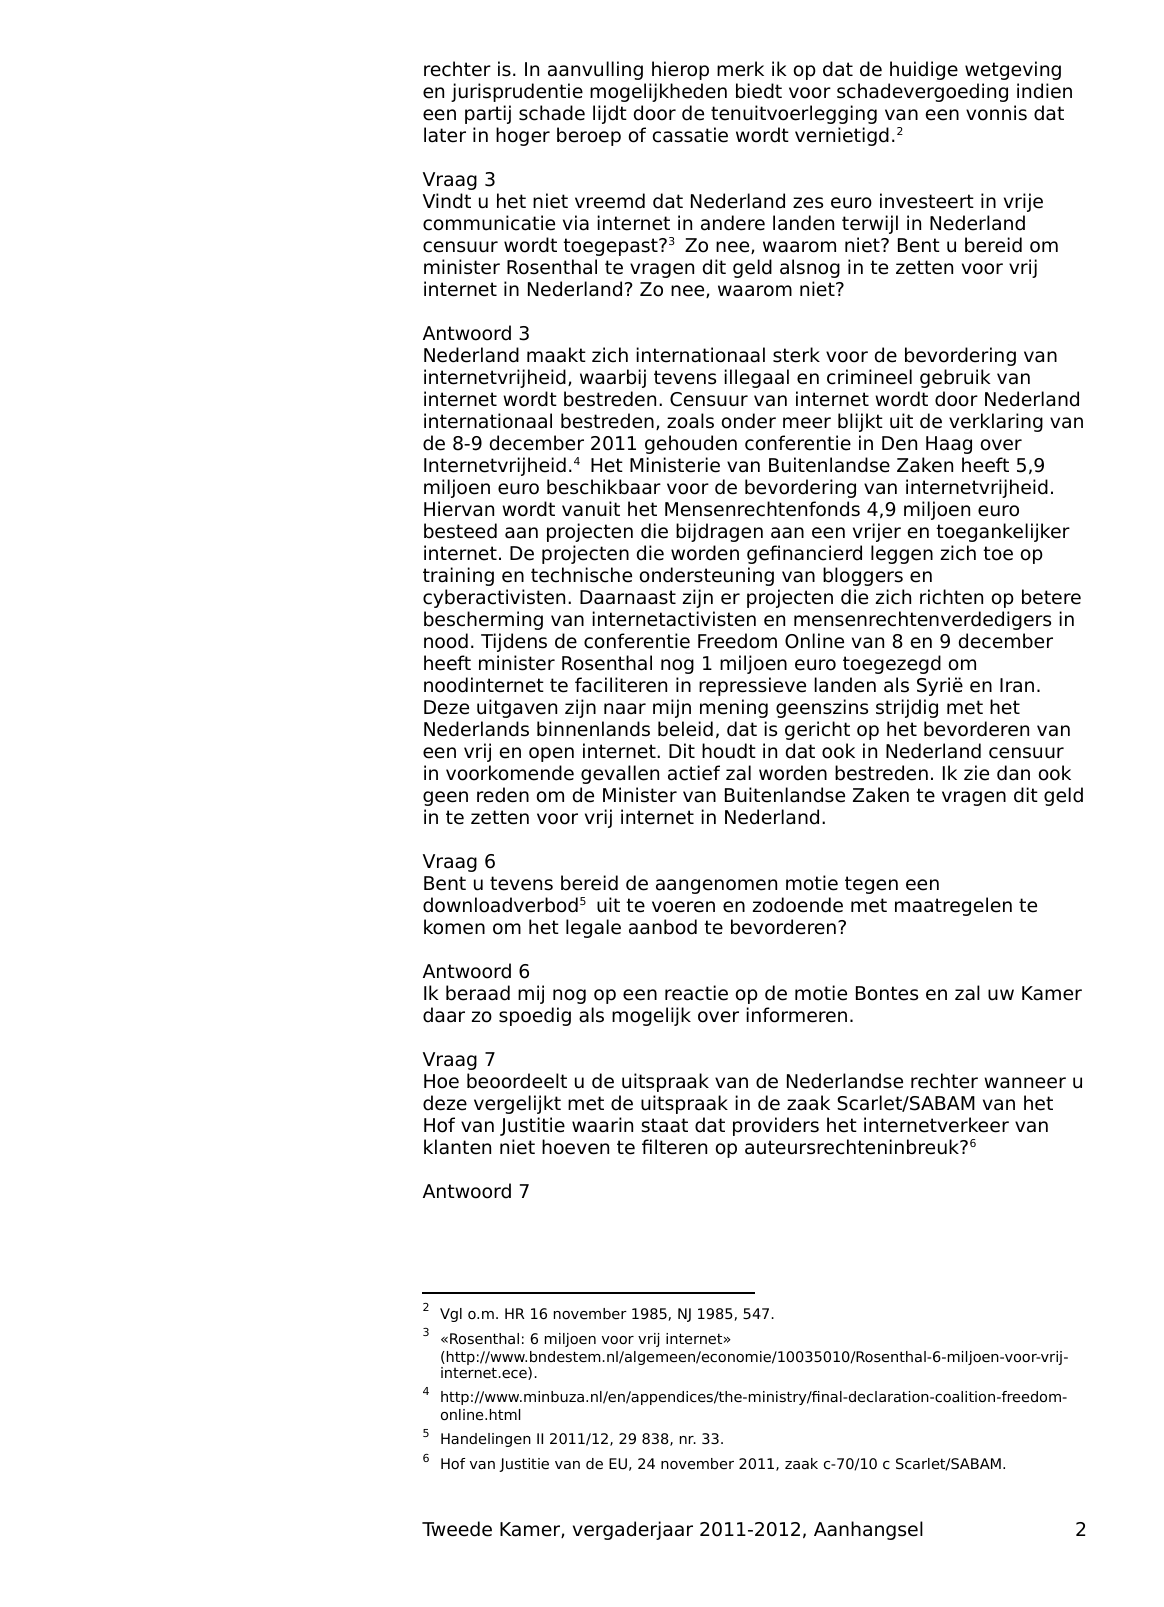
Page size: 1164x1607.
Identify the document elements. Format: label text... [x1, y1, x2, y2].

text Antwoord 3 [422, 323, 1087, 345]
text Handelingen II 2011/12, 29 838, nr. 33. [422, 1427, 1087, 1449]
text http://www.minbuza.nl/en/appendices/the-ministry/final-declaration-coalition-freedom-online.html [422, 1385, 1087, 1424]
text Hoe beoordeelt u de uitspraak van de Nederlandse rechter wanneer u deze vergelijkt met de uitspraak in de zaak Scarlet/SABAM van het Hof van Justitie waarin staat dat providers het internetverkeer van klanten niet hoeven te filteren op auteursrechteninbreuk? [422, 1071, 1087, 1159]
text Antwoord 6 [422, 961, 1087, 983]
text Vraag 3 [422, 169, 1087, 191]
text Hof van Justitie van de EU, 24 november 2011, zaak c-70/10 c Scarlet/SABAM. [422, 1452, 1087, 1474]
text Nederland maakt zich internationaal sterk voor de bevordering van internetvrijheid, waarbij tevens illegaal en crimineel gebruik van internet wordt bestreden. Censuur van internet wordt door Nederland internationaal bestreden, zoals onder meer blijkt uit de verklaring van de 8-9 december 2011 gehouden conferentie in Den Haag over Internetvrijheid. Het Ministerie van Buitenlandse Zaken heeft 5,9 miljoen euro beschikbaar voor de bevordering van internetvrijheid. Hiervan wordt vanuit het Mensenrechtenfonds 4,9 miljoen euro besteed aan projecten die bijdragen aan een vrijer en toegankelijker internet. De projecten die worden gefinancierd leggen zich toe op training en technische ondersteuning van bloggers en cyberactivisten. Daarnaast zijn er projecten die zich richten op betere bescherming van internetactivisten en mensenrechtenverdedigers in nood. Tijdens de conferentie Freedom Online van 8 en 9 december heeft minister Rosenthal nog 1 miljoen euro toegezegd om noodinternet te faciliteren in repressieve landen als Syrië en Iran. Deze uitgaven zijn naar mijn mening geenszins strijdig met het Nederlands binnenlands beleid, dat is gericht op het bevorderen van een vrij en open internet. Dit houdt in dat ook in Nederland censuur in voorkomende gevallen actief zal worden bestreden. Ik zie dan ook geen reden om de Minister van Buitenlandse Zaken te vragen dit geld in te zetten voor vrij internet in Nederland. [422, 345, 1087, 829]
text rechter is. In aanvulling hierop merk ik op dat de huidige wetgeving en jurisprudentie mogelijkheden biedt voor schadevergoeding indien een partij schade lijdt door de tenuitvoerlegging van een vonnis dat later in hoger beroep of cassatie wordt vernietigd. [422, 59, 1087, 147]
text Vraag 6 [422, 851, 1087, 873]
text Antwoord 7 [422, 1181, 1087, 1203]
text «Rosenthal: 6 miljoen voor vrij internet» (http://www.bndestem.nl/algemeen/economie/10035010/Rosenthal-6-miljoen-voor-vrij-internet.ece). [422, 1327, 1087, 1382]
text Vraag 7 [422, 1049, 1087, 1071]
text Vgl o.m. HR 16 november 1985, NJ 1985, 547. [422, 1302, 1087, 1324]
text Bent u tevens bereid de aangenomen motie tegen een downloadverbod uit te voeren en zodoende met maatregelen te komen om het legale aanbod te bevorderen? [422, 873, 1087, 939]
text Ik beraad mij nog op een reactie op de motie Bontes en zal uw Kamer daar zo spoedig als mogelijk over informeren. [422, 983, 1087, 1027]
text Vindt u het niet vreemd dat Nederland zes euro investeert in vrije communicatie via internet in andere landen terwijl in Nederland censuur wordt toegepast? Zo nee, waarom niet? Bent u bereid om minister Rosenthal te vragen dit geld alsnog in te zetten voor vrij internet in Nederland? Zo nee, waarom niet? [422, 191, 1087, 301]
